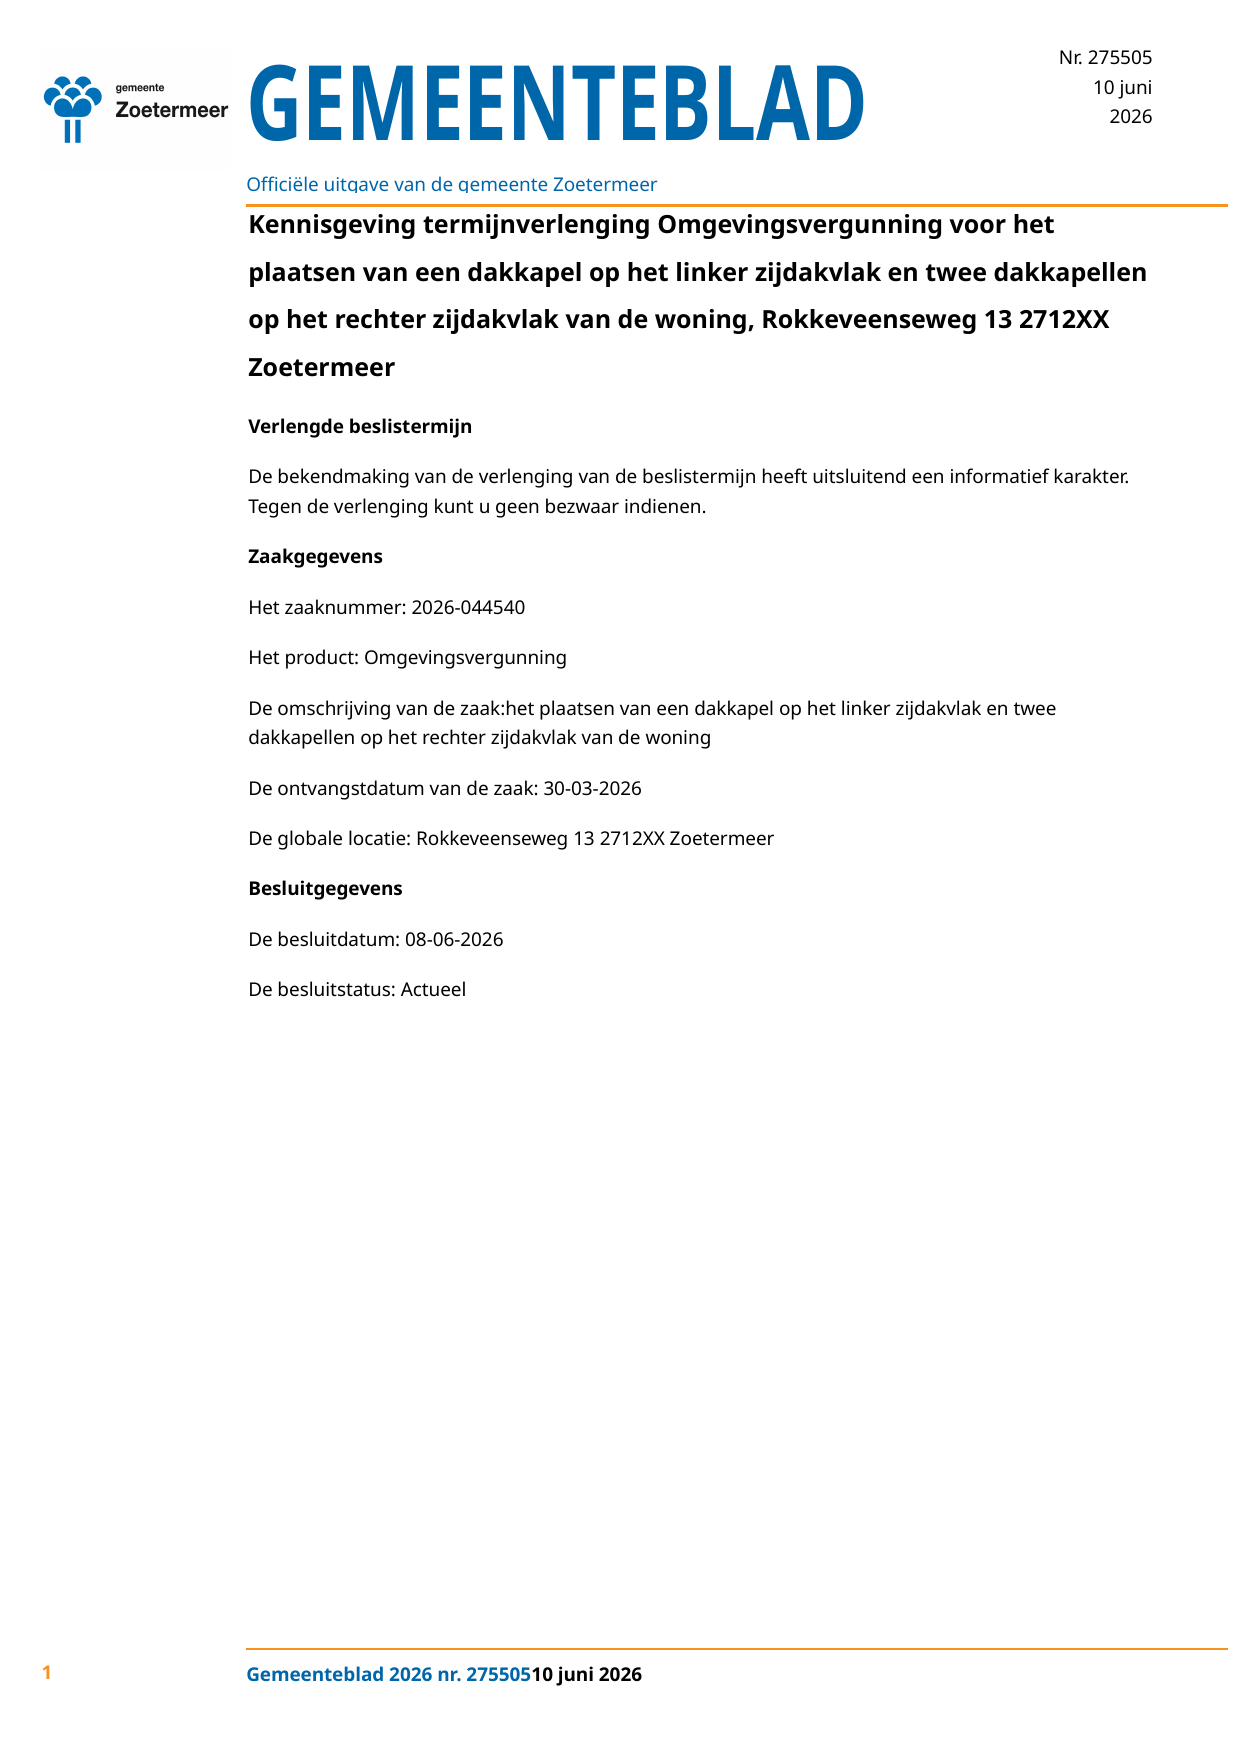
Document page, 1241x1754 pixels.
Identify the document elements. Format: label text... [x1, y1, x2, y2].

text Het product: Omgevingsvergunning [248, 644, 1152, 670]
picture [41, 47, 231, 172]
text Besluitgegevens [248, 876, 1152, 901]
text De globale locatie: Rokkeveenseweg 13 2712XX Zoetermeer [248, 825, 1152, 851]
text De bekendmaking van de verlenging van de beslistermijn heeft uitsluitend een informatief karakter. Tegen de verlenging kunt u geen bezwaar indienen. [248, 463, 1152, 519]
text De besluitstatus: Actueel [248, 976, 1152, 1002]
text De omschrijving van de zaak:het plaatsen van een dakkapel op het linker zijdakvlak en twee dakkapellen op het rechter zijdakvlak van de woning [248, 695, 1152, 750]
text Kennisgeving termijnverlenging Omgevingsvergunning voor het plaatsen van een dakkapel op het linker zijdakvlak en twee dakkapellen op het rechter zijdakvlak van de woning, Rokkeveenseweg 13 2712XX Zoetermeer [248, 207, 1152, 384]
text Verlengde beslistermijn [248, 413, 1152, 439]
text De ontvangstdatum van de zaak: 30-03-2026 [248, 775, 1152, 801]
text Het zaaknummer: 2026-044540 [248, 594, 1152, 620]
text Zaakgegevens [248, 543, 1152, 569]
text De besluitdatum: 08-06-2026 [248, 926, 1152, 952]
